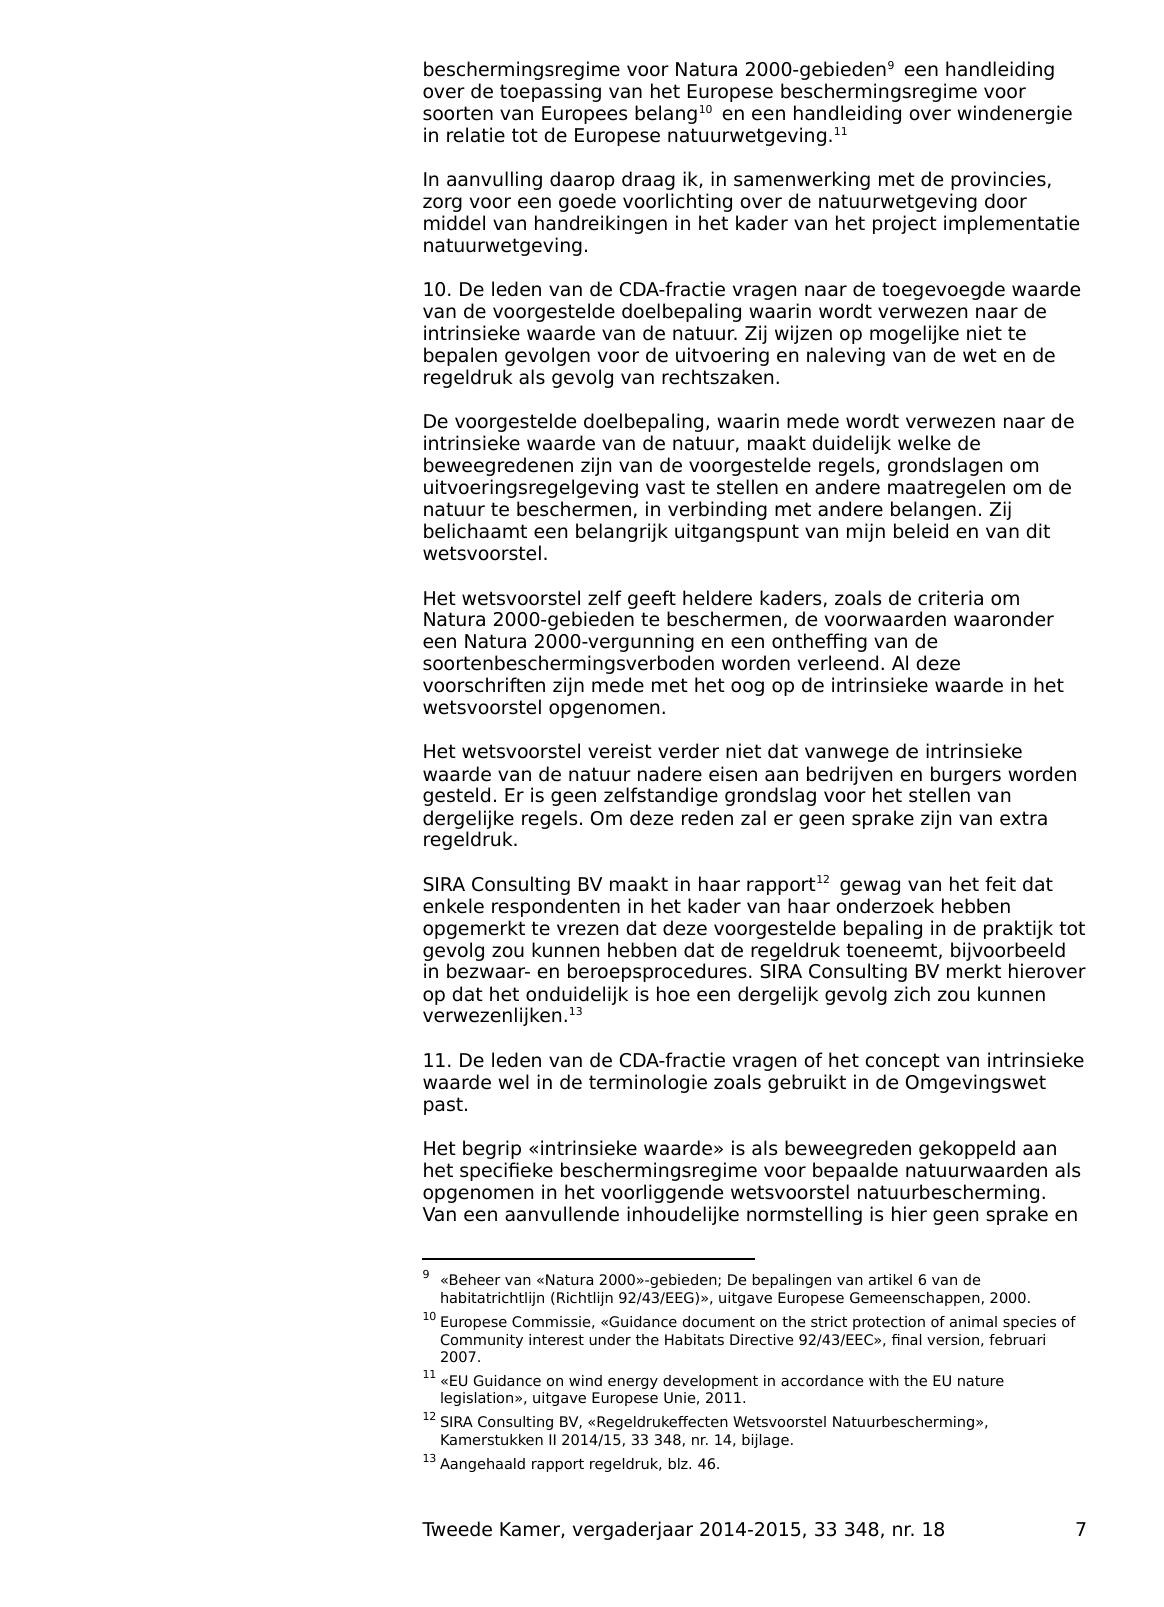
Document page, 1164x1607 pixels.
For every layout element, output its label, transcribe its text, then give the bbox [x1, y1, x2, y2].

text 11. De leden van de CDA-fractie vragen of het concept van intrinsieke waarde wel in de terminologie zoals gebruikt in de Omgevingswet past. [422, 1049, 1087, 1116]
text Europese Commissie, «Guidance document on the strict protection of animal species of Community interest under the Habitats Directive 92/43/EEC», final version, februari 2007. [422, 1310, 1087, 1366]
text 10. De leden van de CDA-fractie vragen naar de toegevoegde waarde van de voorgestelde doelbepaling waarin wordt verwezen naar de intrinsieke waarde van de natuur. Zij wijzen op mogelijke niet te bepalen gevolgen voor de uitvoering en naleving van de wet en de regeldruk als gevolg van rechtszaken. [422, 279, 1087, 389]
text beschermingsregime voor Natura 2000-gebieden een handleiding over de toepassing van het Europese beschermingsregime voor soorten van Europees belang en een handleiding over windenergie in relatie tot de Europese natuurwetgeving. [422, 59, 1087, 147]
text SIRA Consulting BV, «Regeldrukeffecten Wetsvoorstel Natuurbescherming», Kamerstukken II 2014/15, 33 348, nr. 14, bijlage. [422, 1410, 1087, 1449]
text Aangehaald rapport regeldruk, blz. 46. [422, 1452, 1087, 1474]
text In aanvulling daarop draag ik, in samenwerking met de provincies, zorg voor een goede voorlichting over de natuurwetgeving door middel van handreikingen in het kader van het project implementatie natuurwetgeving. [422, 169, 1087, 257]
text Het wetsvoorstel vereist verder niet dat vanwege de intrinsieke waarde van de natuur nadere eisen aan bedrijven en burgers worden gesteld. Er is geen zelfstandige grondslag voor het stellen van dergelijke regels. Om deze reden zal er geen sprake zijn van extra regeldruk. [422, 741, 1087, 851]
text Het wetsvoorstel zelf geeft heldere kaders, zoals de criteria om Natura 2000-gebieden te beschermen, de voorwaarden waaronder een Natura 2000-vergunning en een ontheffing van de soortenbeschermingsverboden worden verleend. Al deze voorschriften zijn mede met het oog op de intrinsieke waarde in het wetsvoorstel opgenomen. [422, 587, 1087, 719]
text «Beheer van «Natura 2000»-gebieden; De bepalingen van artikel 6 van de habitatrichtlijn (Richtlijn 92/43/EEG)», uitgave Europese Gemeenschappen, 2000. [422, 1268, 1087, 1307]
text «EU Guidance on wind energy development in accordance with the EU nature legislation», uitgave Europese Unie, 2011. [422, 1368, 1087, 1407]
text Het begrip «intrinsieke waarde» is als beweegreden gekoppeld aan het specifieke beschermingsregime voor bepaalde natuurwaarden als opgenomen in het voorliggende wetsvoorstel natuurbescherming. Van een aanvullende inhoudelijke normstelling is hier geen sprake en [422, 1138, 1087, 1226]
text SIRA Consulting BV maakt in haar rapport gewag van het feit dat enkele respondenten in het kader van haar onderzoek hebben opgemerkt te vrezen dat deze voorgestelde bepaling in de praktijk tot gevolg zou kunnen hebben dat de regeldruk toeneemt, bijvoorbeeld in bezwaar- en beroepsprocedures. SIRA Consulting BV merkt hierover op dat het onduidelijk is hoe een dergelijk gevolg zich zou kunnen verwezenlijken. [422, 873, 1087, 1027]
text De voorgestelde doelbepaling, waarin mede wordt verwezen naar de intrinsieke waarde van de natuur, maakt duidelijk welke de beweegredenen zijn van de voorgestelde regels, grondslagen om uitvoeringsregelgeving vast te stellen en andere maatregelen om de natuur te beschermen, in verbinding met andere belangen. Zij belichaamt een belangrijk uitgangspunt van mijn beleid en van dit wetsvoorstel. [422, 411, 1087, 565]
